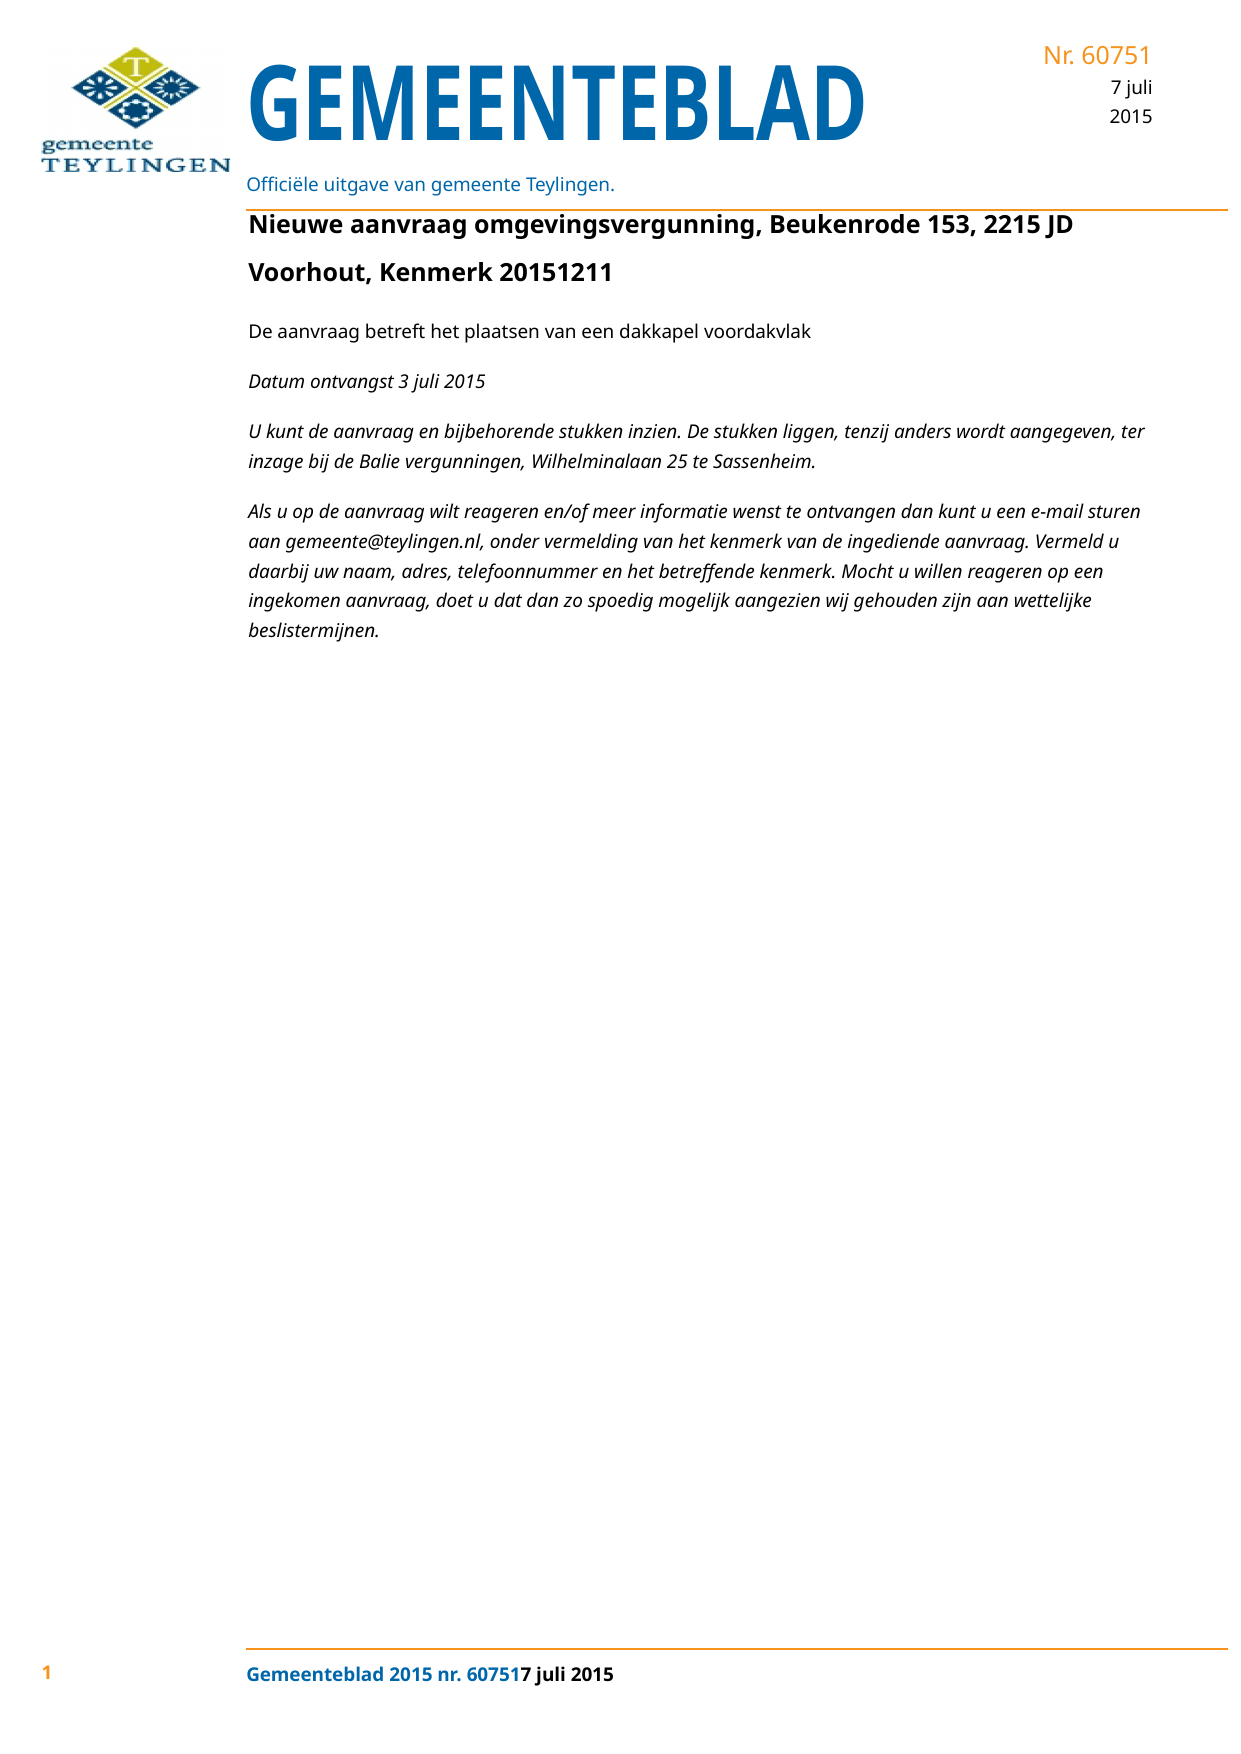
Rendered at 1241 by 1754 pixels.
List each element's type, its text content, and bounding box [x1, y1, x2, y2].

text Als u op de aanvraag wilt reageren en/of meer informatie wenst te ontvangen dan kunt u een e-mail sturen aan gemeente@teylingen.nl, onder vermelding van het kenmerk van de ingediende aanvraag. Vermeld u daarbij uw naam, adres, telefoonnummer en het betreffende kenmerk. Mocht u willen reageren op een ingekomen aanvraag, doet u dat dan zo spoedig mogelijk aangezien wij gehouden zijn aan wettelijke beslistermijnen. [248, 499, 1152, 643]
text Nieuwe aanvraag omgevingsvergunning, Beukenrode 153, 2215 JD Voorhout, Kenmerk 20151211 [248, 211, 1152, 288]
picture [41, 47, 231, 172]
text U kunt de aanvraag en bijbehorende stukken inzien. De stukken liggen, tenzij anders wordt aangegeven, ter inzage bij de Balie vergunningen, Wilhelminalaan 25 te Sassenheim. [248, 419, 1152, 474]
text De aanvraag betreft het plaatsen van een dakkapel voordakvlak [248, 318, 1152, 344]
text Datum ontvangst 3 juli 2015 [248, 368, 1152, 394]
